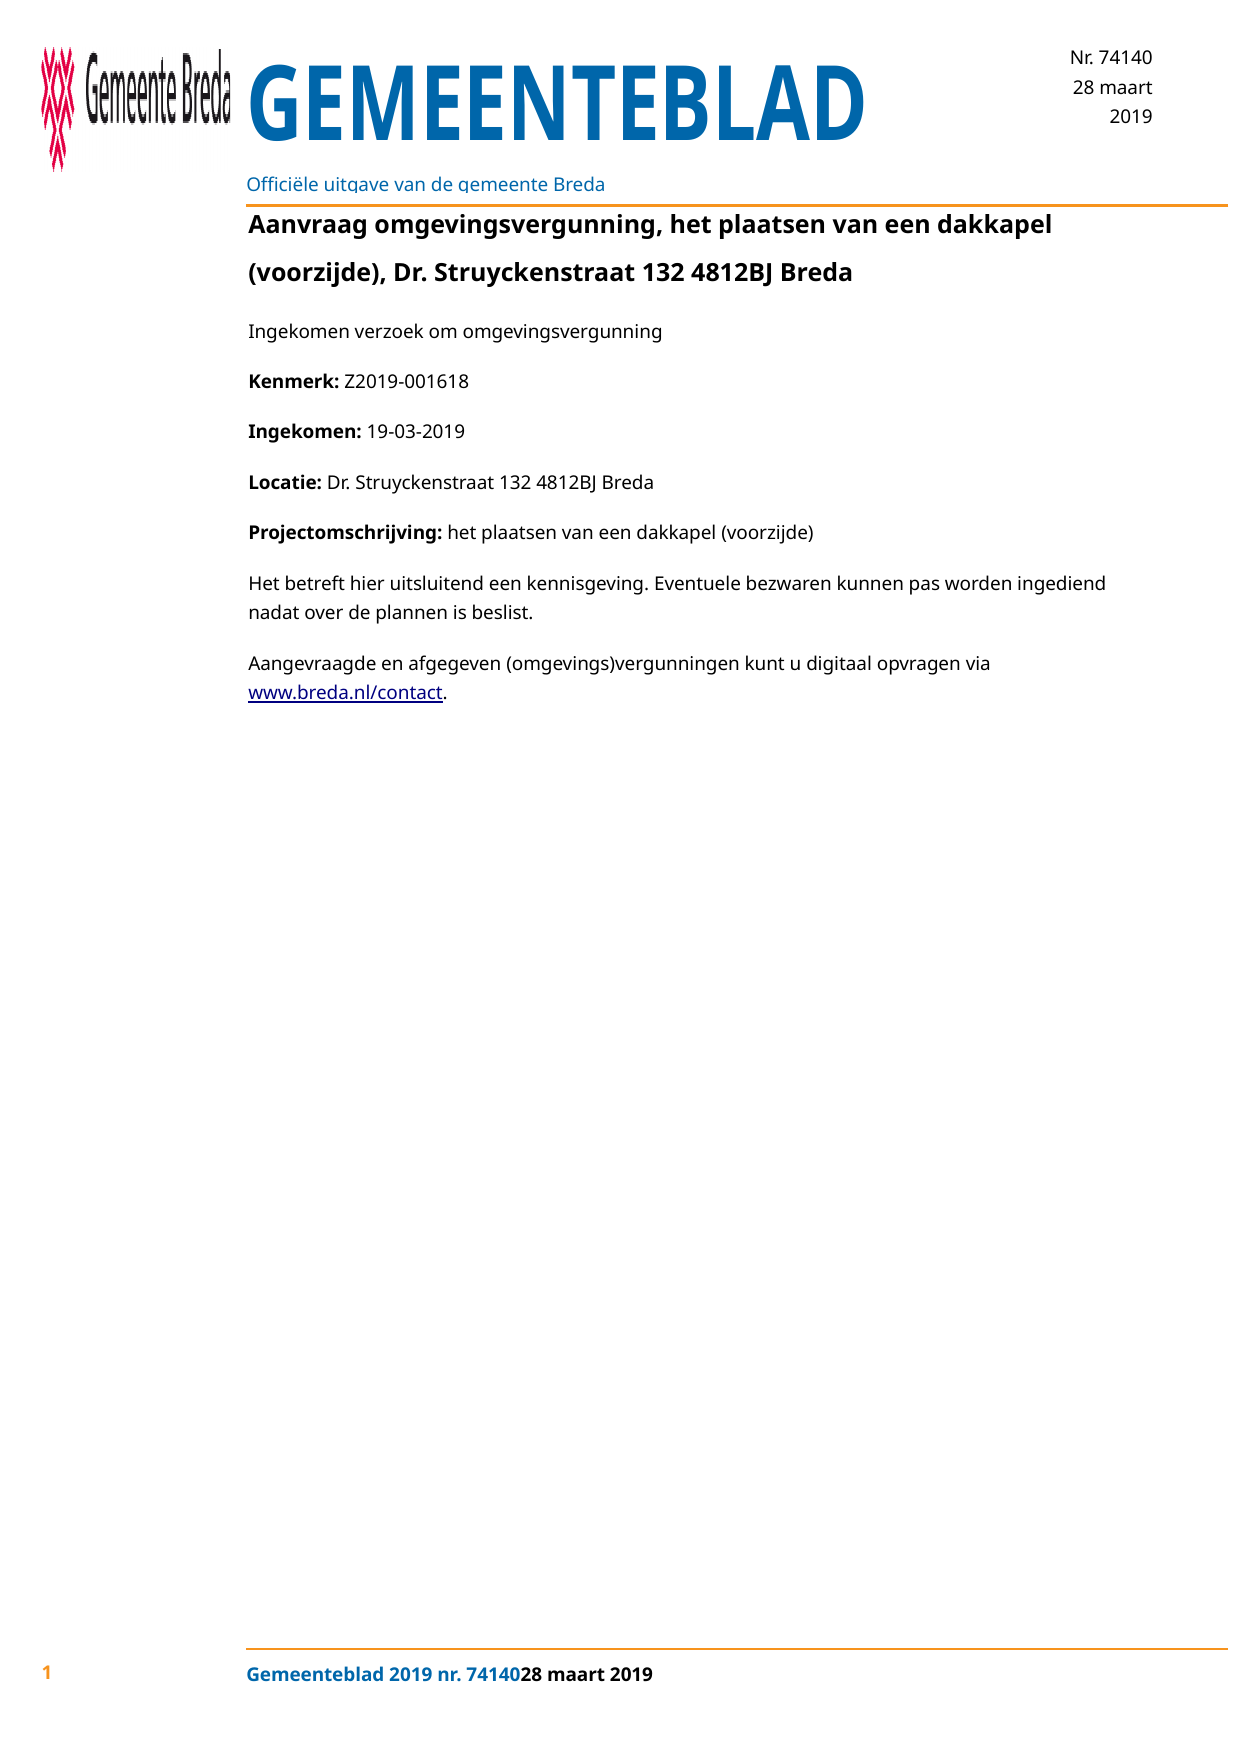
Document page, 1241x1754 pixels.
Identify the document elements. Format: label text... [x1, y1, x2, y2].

text Projectomschrijving: het plaatsen van een dakkapel (voorzijde) [248, 519, 1152, 545]
text Aangevraagde en afgegeven (omgevings)vergunningen kunt u digitaal opvragen via www.breda.nl/contact. [248, 650, 1152, 705]
text Kenmerk: Z2019-001618 [248, 368, 1152, 394]
text Aanvraag omgevingsvergunning, het plaatsen van een dakkapel (voorzijde), Dr. Struyckenstraat 132 4812BJ Breda [248, 207, 1152, 288]
text Het betreft hier uitsluitend een kennisgeving. Eventuele bezwaren kunnen pas worden ingediend nadat over de plannen is beslist. [248, 570, 1152, 625]
picture [41, 47, 231, 172]
text Ingekomen: 19-03-2019 [248, 419, 1152, 444]
text Locatie: Dr. Struyckenstraat 132 4812BJ Breda [248, 469, 1152, 495]
text Ingekomen verzoek om omgevingsvergunning [248, 318, 1152, 344]
